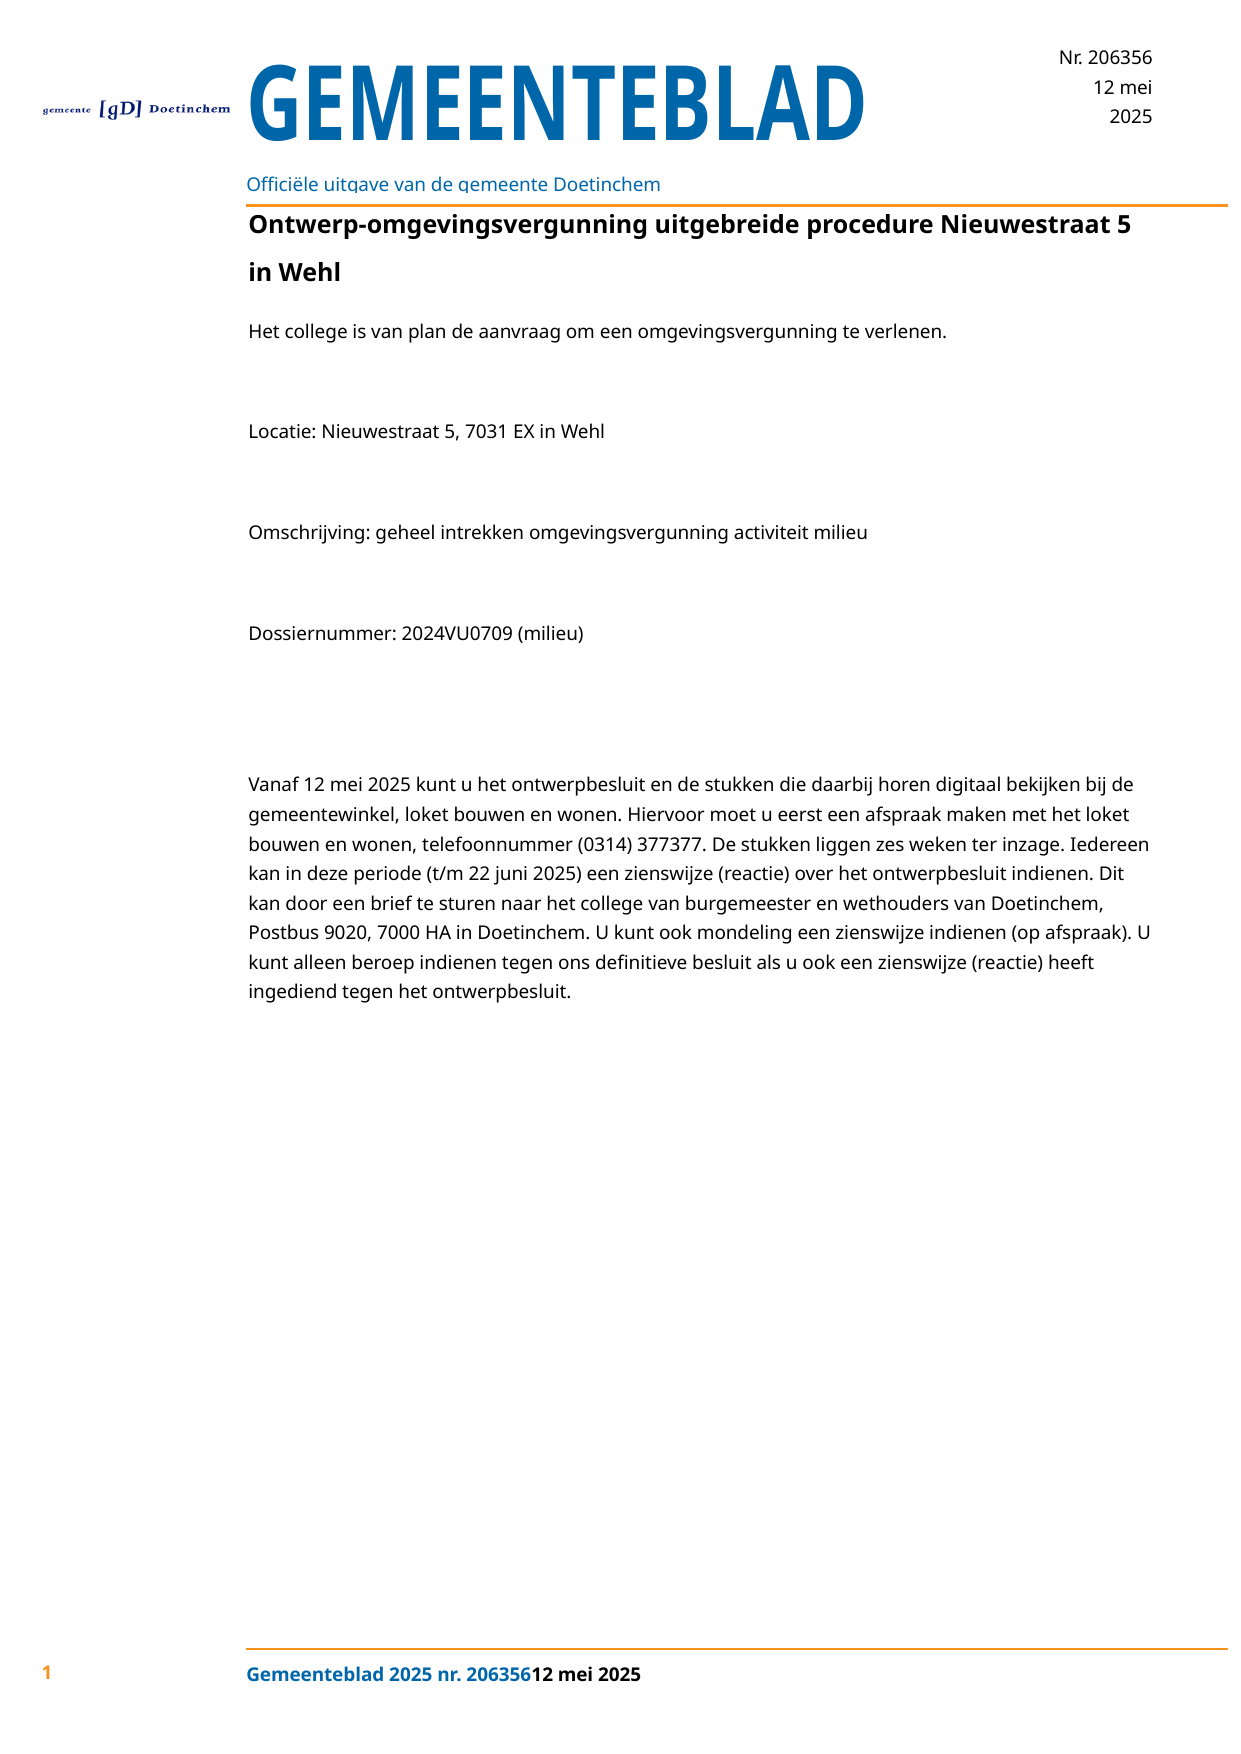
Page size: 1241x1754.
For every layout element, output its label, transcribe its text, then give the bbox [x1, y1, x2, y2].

text Locatie: Nieuwestraat 5, 7031 EX in Wehl [248, 419, 1152, 444]
text Omschrijving: geheel intrekken omgevingsvergunning activiteit milieu [248, 519, 1152, 545]
text Vanaf 12 mei 2025 kunt u het ontwerpbesluit en de stukken die daarbij horen digitaal bekijken bij de gemeentewinkel, loket bouwen en wonen. Hiervoor moet u eerst een afspraak maken met het loket bouwen en wonen, telefoonnummer (0314) 377377. De stukken liggen zes weken ter inzage. Iedereen kan in deze periode (t/m 22 juni 2025) een zienswijze (reactie) over het ontwerpbesluit indienen. Dit kan door een brief te sturen naar het college van burgemeester en wethouders van Doetinchem, Postbus 9020, 7000 HA in Doetinchem. U kunt ook mondeling een zienswijze indienen (op afspraak). U kunt alleen beroep indienen tegen ons definitieve besluit als u ook een zienswijze (reactie) heeft ingediend tegen het ontwerpbesluit. [248, 772, 1152, 1004]
text Het college is van plan de aanvraag om een omgevingsvergunning te verlenen. [248, 318, 1152, 344]
picture [41, 47, 231, 172]
text Ontwerp-omgevingsvergunning uitgebreide procedure Nieuwestraat 5 in Wehl [248, 207, 1152, 288]
text Dossiernummer: 2024VU0709 (milieu) [248, 620, 1152, 646]
